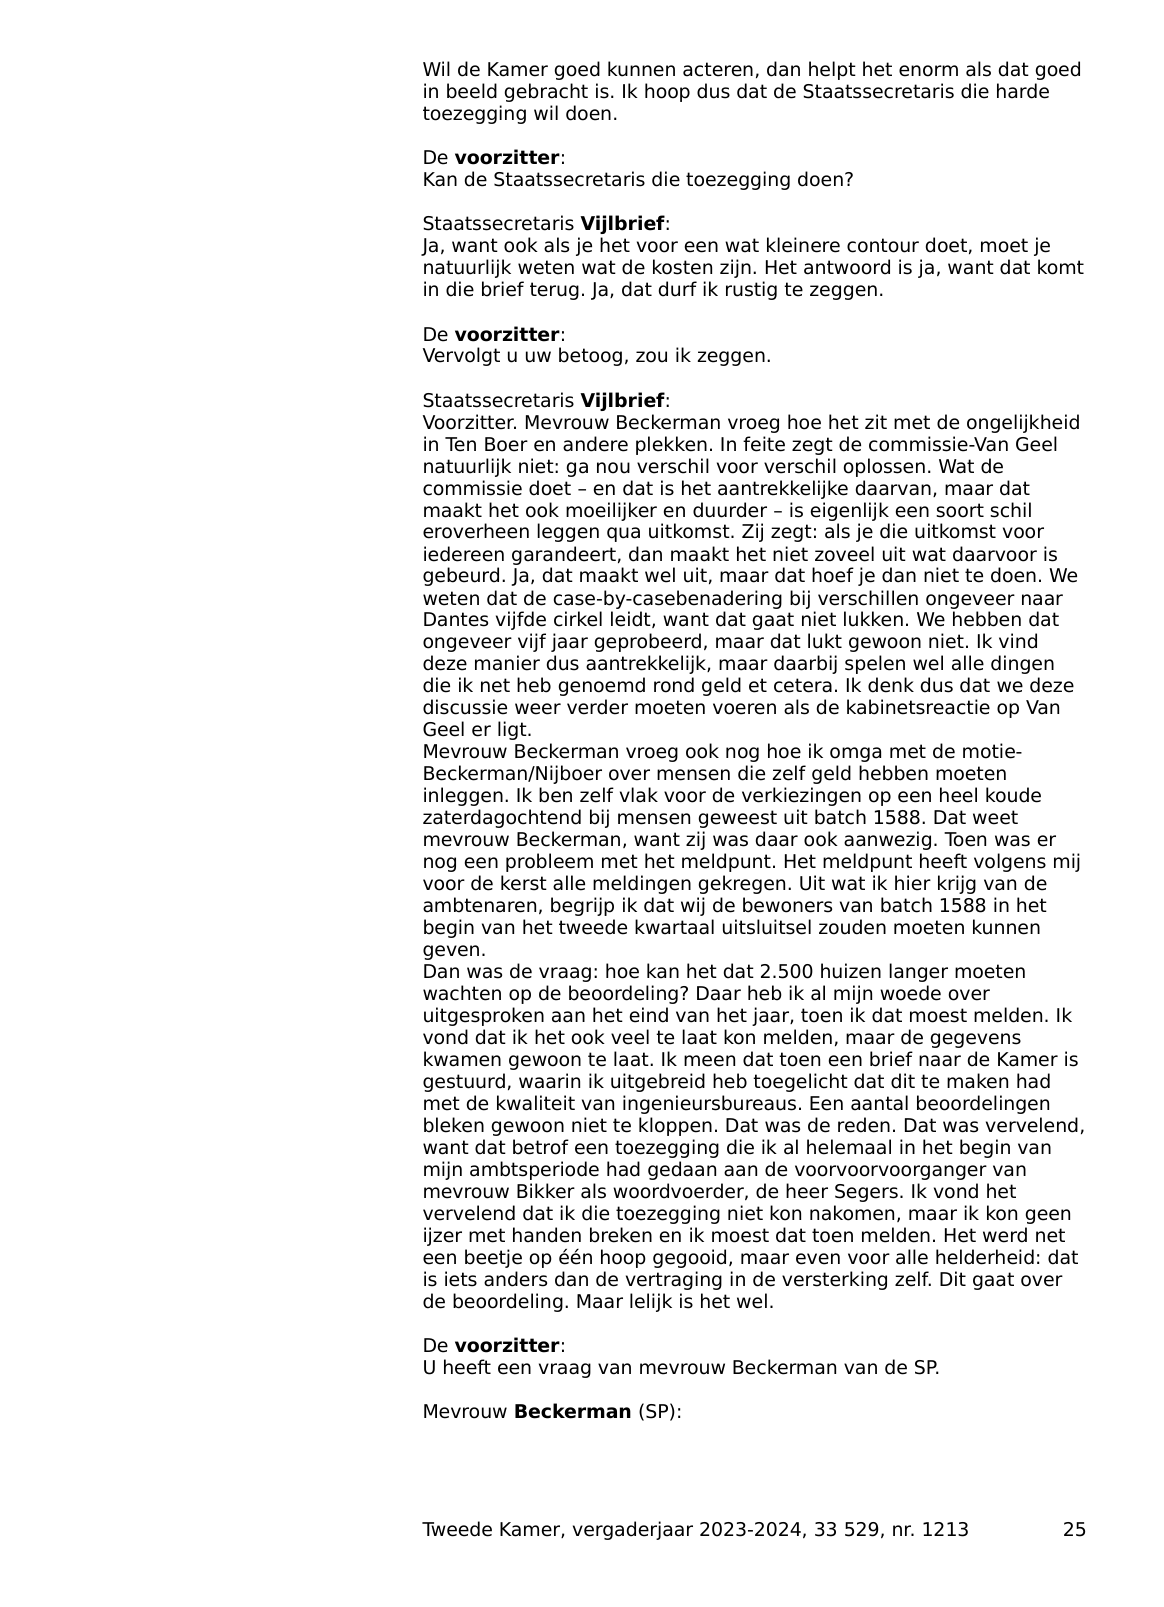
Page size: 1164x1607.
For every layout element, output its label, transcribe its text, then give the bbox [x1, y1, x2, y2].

text Wil de Kamer goed kunnen acteren, dan helpt het enorm als dat goed in beeld gebracht is. Ik hoop dus dat de Staatssecretaris die harde toezegging wil doen. [422, 59, 1087, 125]
text Mevrouw Beckerman vroeg ook nog hoe ik omga met de motie-Beckerman/Nijboer over mensen die zelf geld hebben moeten inleggen. Ik ben zelf vlak voor de verkiezingen op een heel koude zaterdagochtend bij mensen geweest uit batch 1588. Dat weet mevrouw Beckerman, want zij was daar ook aanwezig. Toen was er nog een probleem met het meldpunt. Het meldpunt heeft volgens mij voor de kerst alle meldingen gekregen. Uit wat ik hier krijg van de ambtenaren, begrijp ik dat wij de bewoners van batch 1588 in het begin van het tweede kwartaal uitsluitsel zouden moeten kunnen geven. [422, 741, 1087, 961]
text Mevrouw Beckerman (SP): [422, 1401, 1087, 1423]
text De voorzitter: [422, 147, 1087, 169]
text Vervolgt u uw betoog, zou ik zeggen. [422, 345, 1087, 367]
text De voorzitter: [422, 1335, 1087, 1357]
text De voorzitter: [422, 323, 1087, 345]
text Staatssecretaris Vijlbrief: [422, 213, 1087, 235]
text Voorzitter. Mevrouw Beckerman vroeg hoe het zit met de ongelijkheid in Ten Boer en andere plekken. In feite zegt de commissie-Van Geel natuurlijk niet: ga nou verschil voor verschil oplossen. Wat de commissie doet – en dat is het aantrekkelijke daarvan, maar dat maakt het ook moeilijker en duurder – is eigenlijk een soort schil eroverheen leggen qua uitkomst. Zij zegt: als je die uitkomst voor iedereen garandeert, dan maakt het niet zoveel uit wat daarvoor is gebeurd. Ja, dat maakt wel uit, maar dat hoef je dan niet te doen. We weten dat de case-by-casebenadering bij verschillen ongeveer naar Dantes vijfde cirkel leidt, want dat gaat niet lukken. We hebben dat ongeveer vijf jaar geprobeerd, maar dat lukt gewoon niet. Ik vind deze manier dus aantrekkelijk, maar daarbij spelen wel alle dingen die ik net heb genoemd rond geld et cetera. Ik denk dus dat we deze discussie weer verder moeten voeren als de kabinetsreactie op Van Geel er ligt. [422, 412, 1087, 741]
text Kan de Staatssecretaris die toezegging doen? [422, 169, 1087, 191]
text U heeft een vraag van mevrouw Beckerman van de SP. [422, 1357, 1087, 1379]
text Staatssecretaris Vijlbrief: [422, 389, 1087, 412]
text Ja, want ook als je het voor een wat kleinere contour doet, moet je natuurlijk weten wat de kosten zijn. Het antwoord is ja, want dat komt in die brief terug. Ja, dat durf ik rustig te zeggen. [422, 235, 1087, 301]
text Dan was de vraag: hoe kan het dat 2.500 huizen langer moeten wachten op de beoordeling? Daar heb ik al mijn woede over uitgesproken aan het eind van het jaar, toen ik dat moest melden. Ik vond dat ik het ook veel te laat kon melden, maar de gegevens kwamen gewoon te laat. Ik meen dat toen een brief naar de Kamer is gestuurd, waarin ik uitgebreid heb toegelicht dat dit te maken had met de kwaliteit van ingenieursbureaus. Een aantal beoordelingen bleken gewoon niet te kloppen. Dat was de reden. Dat was vervelend, want dat betrof een toezegging die ik al helemaal in het begin van mijn ambtsperiode had gedaan aan de voorvoorvoorganger van mevrouw Bikker als woordvoerder, de heer Segers. Ik vond het vervelend dat ik die toezegging niet kon nakomen, maar ik kon geen ijzer met handen breken en ik moest dat toen melden. Het werd net een beetje op één hoop gegooid, maar even voor alle helderheid: dat is iets anders dan de vertraging in de versterking zelf. Dit gaat over de beoordeling. Maar lelijk is het wel. [422, 961, 1087, 1313]
